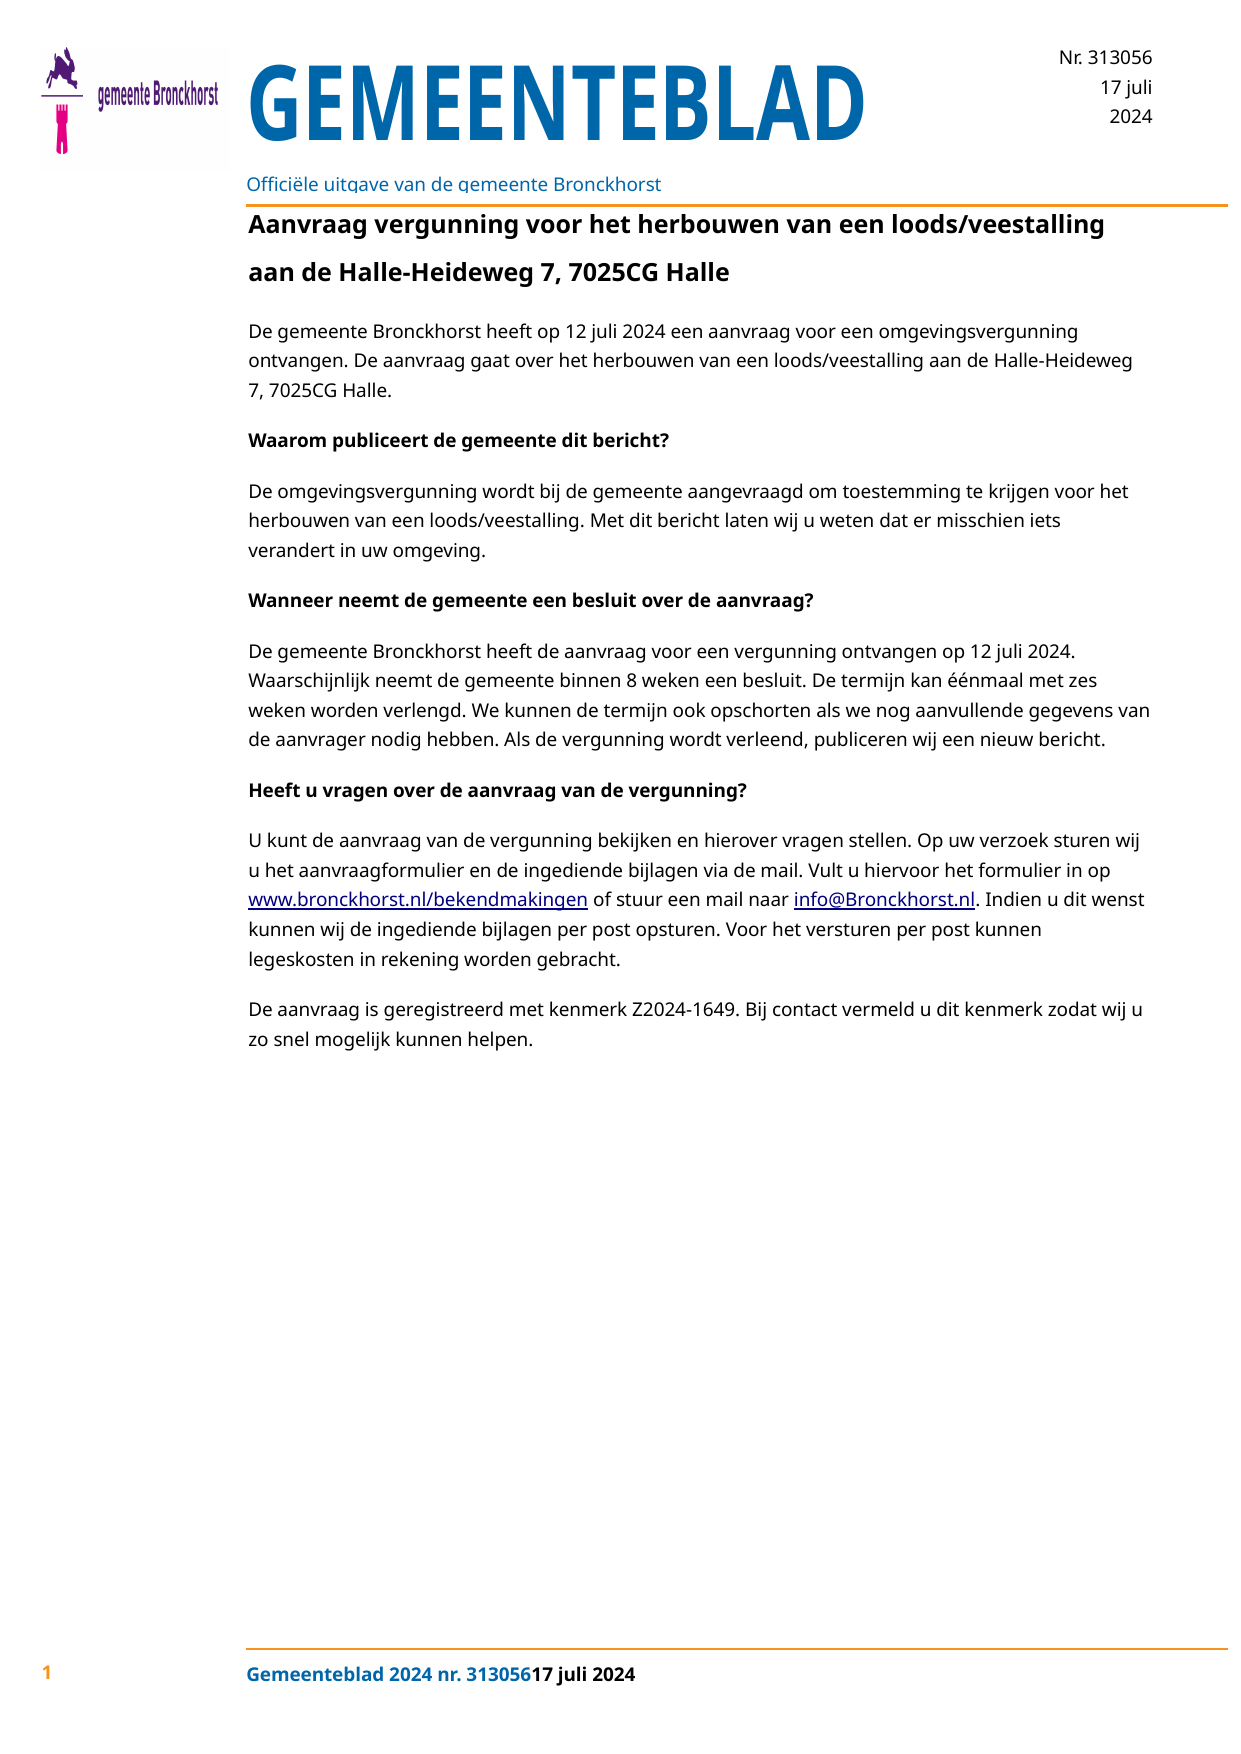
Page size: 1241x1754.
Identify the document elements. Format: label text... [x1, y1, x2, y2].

text De aanvraag is geregistreerd met kenmerk Z2024-1649. Bij contact vermeld u dit kenmerk zodat wij u zo snel mogelijk kunnen helpen. [248, 996, 1152, 1052]
text Heeft u vragen over de aanvraag van de vergunning? [248, 777, 1152, 803]
text Wanneer neemt de gemeente een besluit over de aanvraag? [248, 587, 1152, 613]
text U kunt de aanvraag van de vergunning bekijken en hierover vragen stellen. Op uw verzoek sturen wij u het aanvraagformulier en de ingediende bijlagen via de mail. Vult u hiervoor het formulier in op www.bronckhorst.nl/bekendmakingen of stuur een mail naar info@Bronckhorst.nl. Indien u dit wenst kunnen wij de ingediende bijlagen per post opsturen. Voor het versturen per post kunnen legeskosten in rekening worden gebracht. [248, 827, 1152, 972]
text Aanvraag vergunning voor het herbouwen van een loods/veestalling aan de Halle-Heideweg 7, 7025CG Halle [248, 207, 1152, 288]
text De gemeente Bronckhorst heeft op 12 juli 2024 een aanvraag voor een omgevingsvergunning ontvangen. De aanvraag gaat over het herbouwen van een loods/veestalling aan de Halle-Heideweg 7, 7025CG Halle. [248, 318, 1152, 403]
picture [41, 47, 231, 172]
text Waarom publiceert de gemeente dit bericht? [248, 427, 1152, 453]
text De gemeente Bronckhorst heeft de aanvraag voor een vergunning ontvangen op 12 juli 2024. Waarschijnlijk neemt de gemeente binnen 8 weken een besluit. De termijn kan éénmaal met zes weken worden verlengd. We kunnen de termijn ook opschorten als we nog aanvullende gegevens van de aanvrager nodig hebben. Als de vergunning wordt verleend, publiceren wij een nieuw bericht. [248, 638, 1152, 752]
text De omgevingsvergunning wordt bij de gemeente aangevraagd om toestemming te krijgen voor het herbouwen van een loods/veestalling. Met dit bericht laten wij u weten dat er misschien iets verandert in uw omgeving. [248, 478, 1152, 563]
